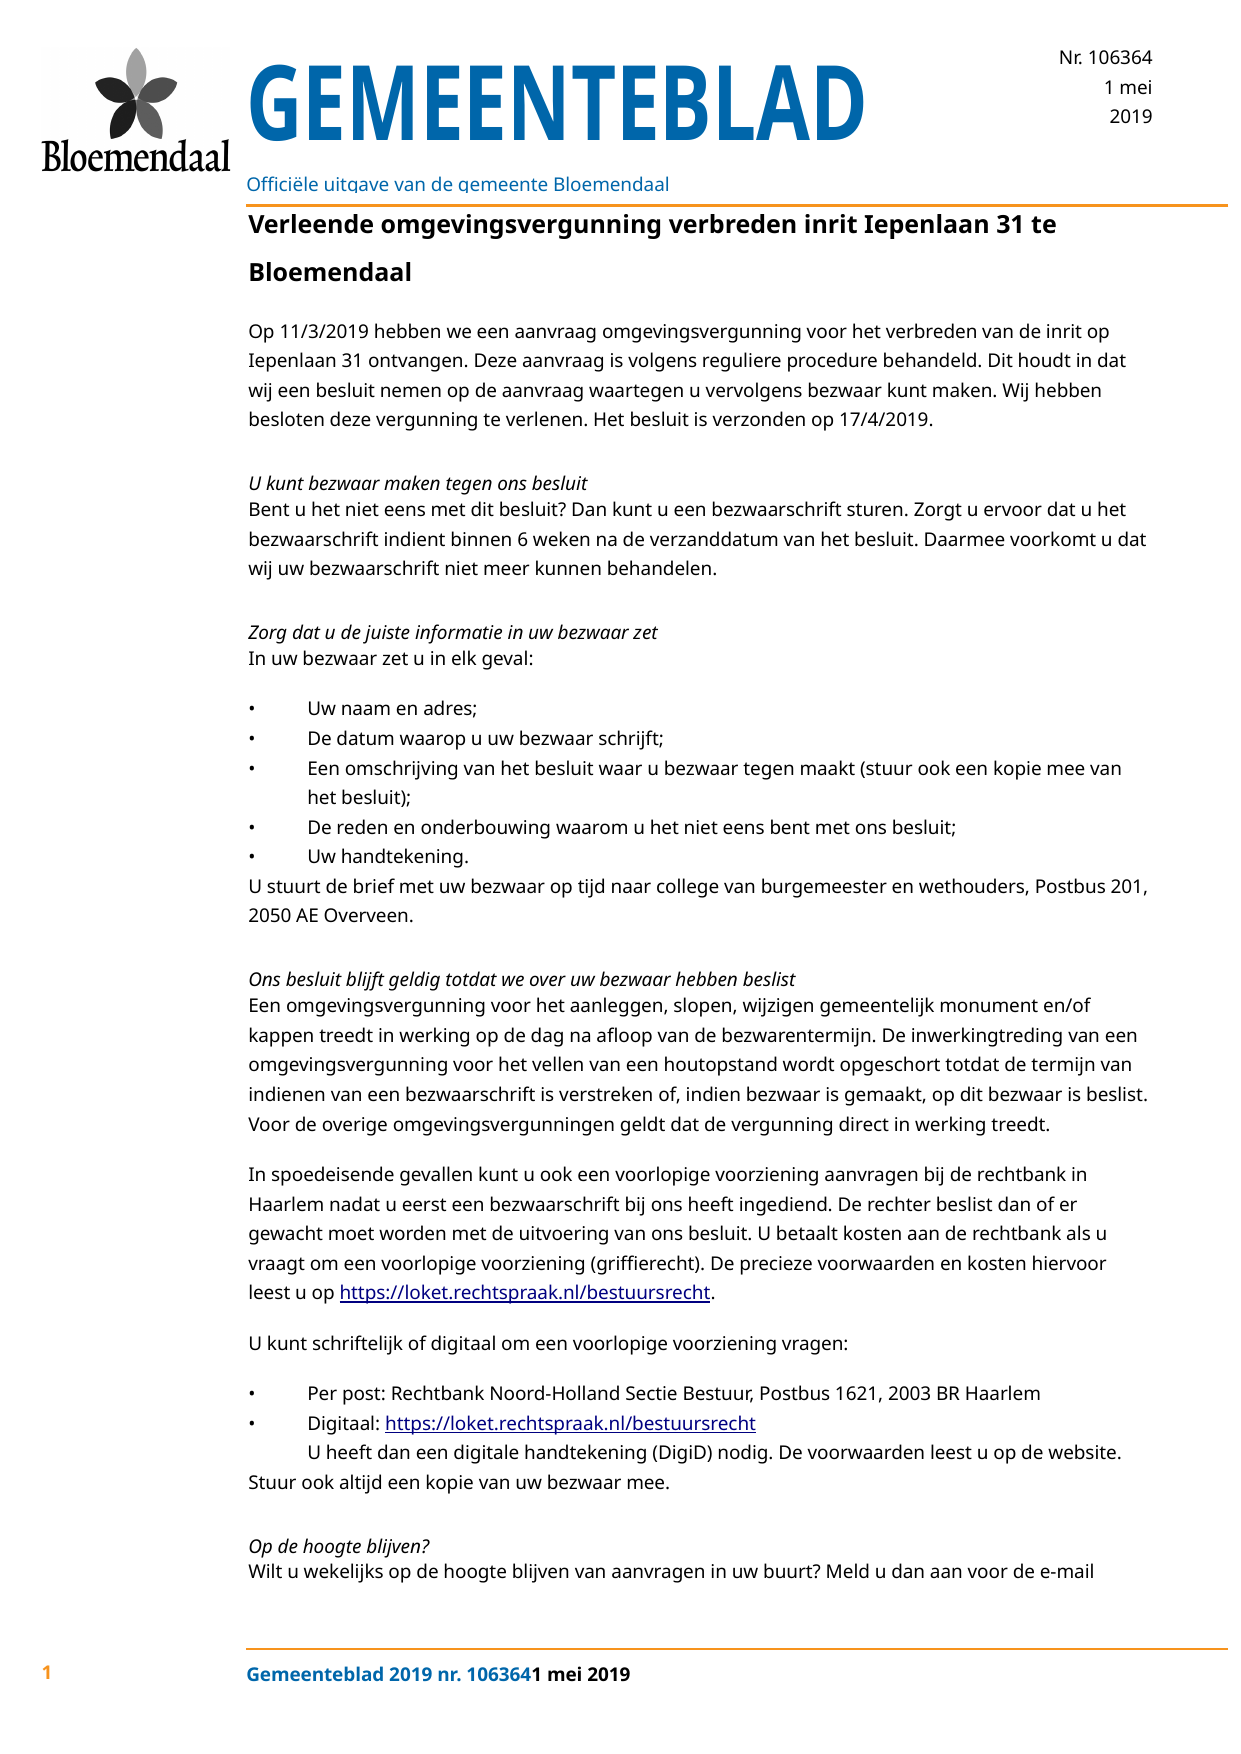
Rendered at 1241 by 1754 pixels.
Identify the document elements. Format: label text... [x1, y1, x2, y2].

text Op de hoogte blijven? [248, 1533, 1152, 1559]
list U heeft dan een digitale handtekening (DigiD) nodig. De voorwaarden leest u op de website. [248, 1439, 1152, 1465]
text Ons besluit blijft geldig totdat we over uw bezwaar hebben beslist [248, 967, 1152, 992]
text U kunt bezwaar maken tegen ons besluit [248, 471, 1152, 496]
text U kunt schriftelijk of digitaal om een voorlopige voorziening vragen: [248, 1330, 1152, 1356]
text In uw bezwaar zet u in elk geval: [248, 645, 1152, 671]
text Verleende omgevingsvergunning verbreden inrit Iepenlaan 31 te Bloemendaal [248, 207, 1152, 288]
text Op 11/3/2019 hebben we een aanvraag omgevingsvergunning voor het verbreden van de inrit op Iepenlaan 31 ontvangen. Deze aanvraag is volgens reguliere procedure behandeld. Dit houdt in dat wij een besluit nemen op de aanvraag waartegen u vervolgens bezwaar kunt maken. Wij hebben besloten deze vergunning te verlenen. Het besluit is verzonden op 17/4/2019. [248, 318, 1152, 432]
text U stuurt de brief met uw bezwaar op tijd naar college van burgemeester en wethouders, Postbus 201, 2050 AE Overveen. [248, 873, 1152, 928]
text Wilt u wekelijks op de hoogte blijven van aanvragen in uw buurt? Meld u dan aan voor de e-mail [248, 1559, 1152, 1584]
text In spoedeisende gevallen kunt u ook een voorlopige voorziening aanvragen bij de rechtbank in Haarlem nadat u eerst een bezwaarschrift bij ons heeft ingediend. De rechter beslist dan of er gewacht moet worden met de uitvoering van ons besluit. U betaalt kosten aan de rechtbank als u vraagt om een voorlopige voorziening (griffierecht). De precieze voorwaarden en kosten hiervoor leest u op https://loket.rechtspraak.nl/bestuursrecht. [248, 1161, 1152, 1305]
text Zorg dat u de juiste informatie in uw bezwaar zet [248, 619, 1152, 645]
text Een omgevingsvergunning voor het aanleggen, slopen, wijzigen gemeentelijk monument en/of kappen treedt in werking op de dag na afloop van de bezwarentermijn. De inwerkingtreding van een omgevingsvergunning voor het vellen van een houtopstand wordt opgeschort totdat de termijn van indienen van een bezwaarschrift is verstreken of, indien bezwaar is gemaakt, op dit bezwaar is beslist. Voor de overige omgevingsvergunningen geldt dat de vergunning direct in werking treedt. [248, 992, 1152, 1136]
text Stuur ook altijd een kopie van uw bezwaar mee. [248, 1469, 1152, 1495]
list Uw handtekening. [248, 843, 1152, 869]
list Digitaal: https://loket.rechtspraak.nl/bestuursrecht [248, 1410, 1152, 1436]
list De datum waarop u uw bezwaar schrijft; [248, 725, 1152, 751]
list Uw naam en adres; [248, 696, 1152, 721]
text Bent u het niet eens met dit besluit? Dan kunt u een bezwaarschrift sturen. Zorgt u ervoor dat u het bezwaarschrift indient binnen 6 weken na de verzanddatum van het besluit. Daarmee voorkomt u dat wij uw bezwaarschrift niet meer kunnen behandelen. [248, 496, 1152, 581]
picture [41, 47, 231, 172]
list Een omschrijving van het besluit waar u bezwaar tegen maakt (stuur ook een kopie mee van het besluit); [248, 755, 1152, 810]
list De reden en onderbouwing waarom u het niet eens bent met ons besluit; [248, 814, 1152, 840]
list Per post: Rechtbank Noord-Holland Sectie Bestuur, Postbus 1621, 2003 BR Haarlem [248, 1380, 1152, 1406]
